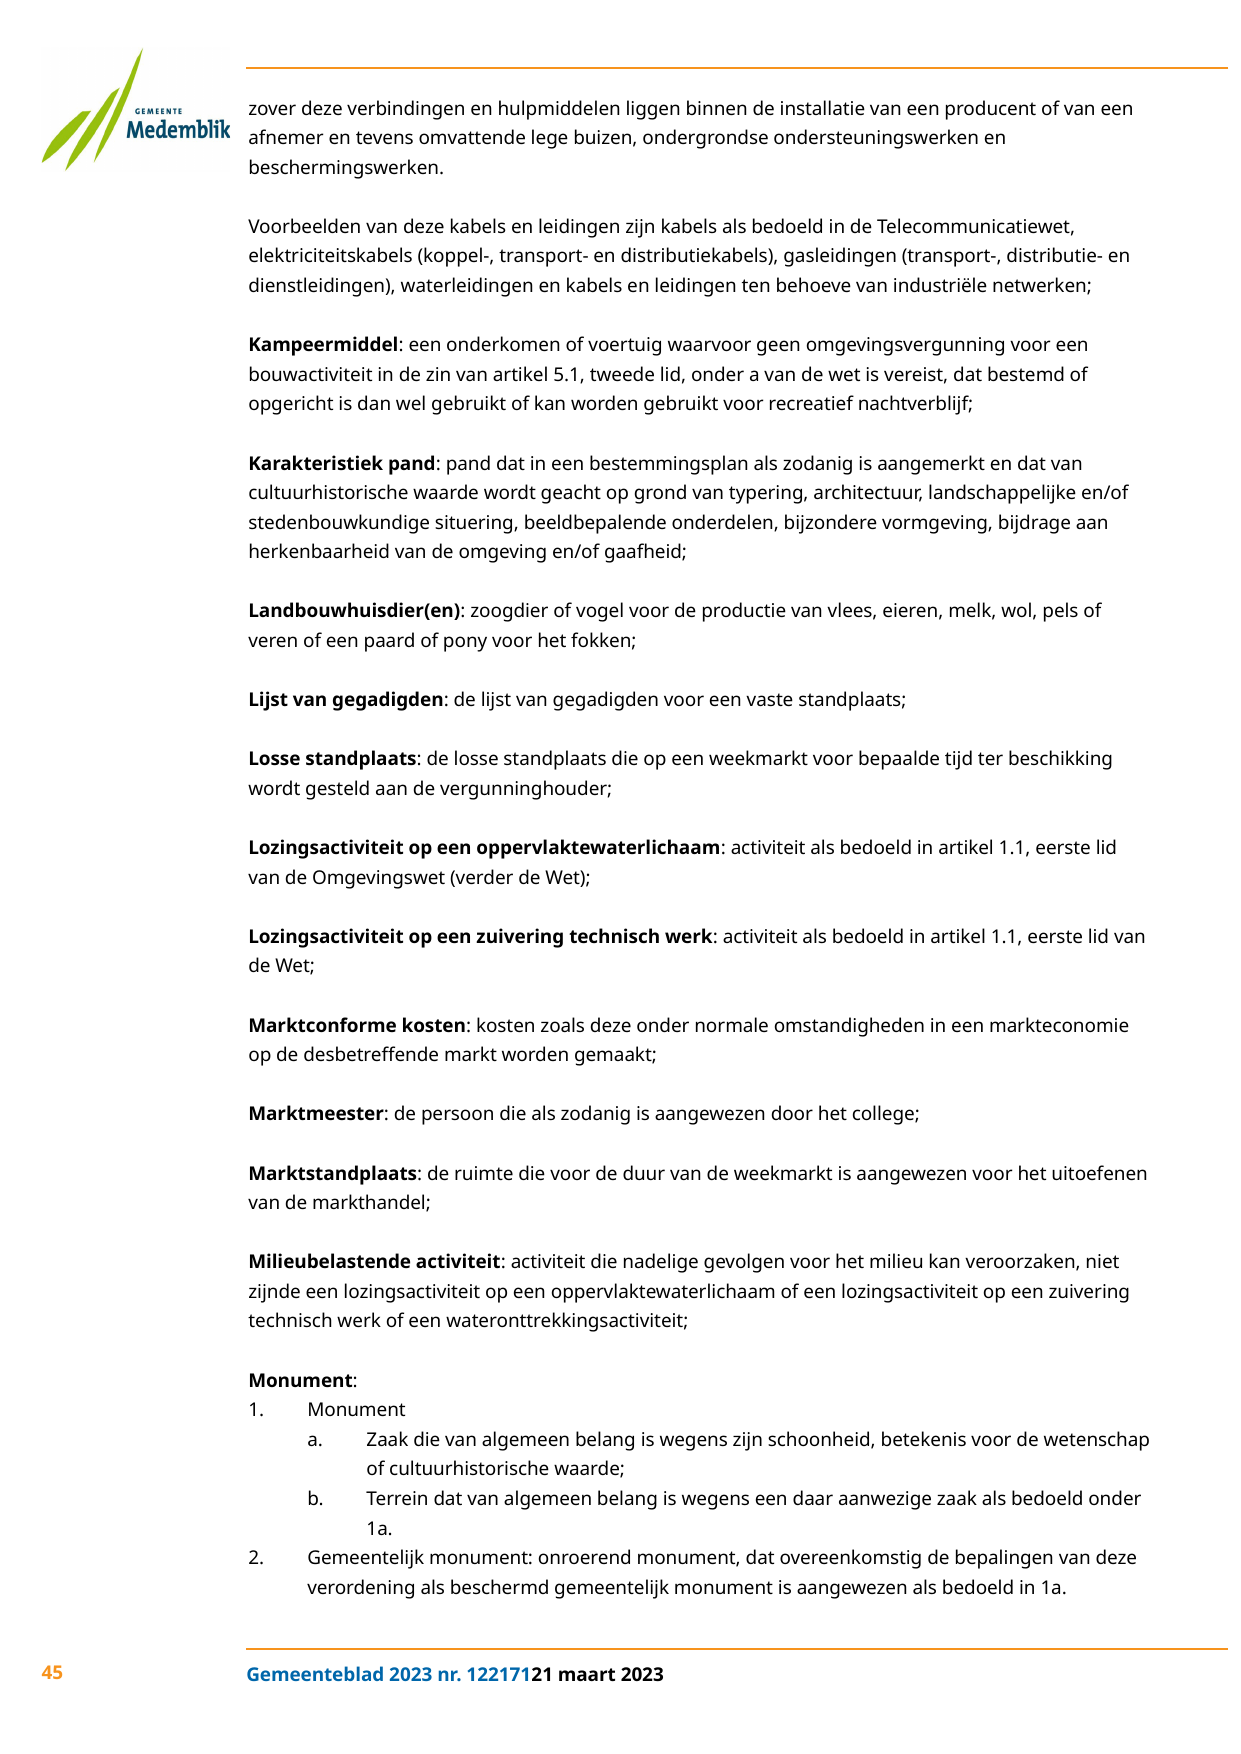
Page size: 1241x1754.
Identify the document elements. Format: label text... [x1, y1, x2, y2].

text Landbouwhuisdier(en): zoogdier of vogel voor de productie van vlees, eieren, melk, wol, pels of veren of een paard of pony voor het fokken; [248, 598, 1152, 653]
text Lozingsactiviteit op een zuivering technisch werk: activiteit als bedoeld in artikel 1.1, eerste lid van de Wet; [248, 923, 1152, 978]
text Milieubelastende activiteit: activiteit die nadelige gevolgen voor het milieu kan veroorzaken, niet zijnde een lozingsactiviteit op een oppervlaktewaterlichaam of een lozingsactiviteit op een zuivering technisch werk of een wateronttrekkingsactiviteit; [248, 1248, 1152, 1333]
text Kampeermiddel: een onderkomen of voertuig waarvoor geen omgevingsvergunning voor een bouwactiviteit in de zin van artikel 5.1, tweede lid, onder a van de wet is vereist, dat bestemd of opgericht is dan wel gebruikt of kan worden gebruikt voor recreatief nachtverblijf; [248, 331, 1152, 416]
text Lozingsactiviteit op een oppervlaktewaterlichaam: activiteit als bedoeld in artikel 1.1, eerste lid van de Omgevingswet (verder de Wet); [248, 834, 1152, 890]
text Monument: [248, 1367, 1152, 1393]
list Zaak die van algemeen belang is wegens zijn schoonheid, betekenis voor de wetenschap of cultuurhistorische waarde; [307, 1426, 1152, 1481]
list Terrein dat van algemeen belang is wegens een daar aanwezige zaak als bedoeld onder 1a. [307, 1485, 1152, 1541]
text Marktstandplaats: de ruimte die voor de duur van de weekmarkt is aangewezen voor het uitoefenen van de markthandel; [248, 1160, 1152, 1215]
text Marktconforme kosten: kosten zoals deze onder normale omstandigheden in een markteconomie op de desbetreffende markt worden gemaakt; [248, 1012, 1152, 1067]
text Losse standplaats: de losse standplaats die op een weekmarkt voor bepaalde tijd ter beschikking wordt gesteld aan de vergunninghouder; [248, 746, 1152, 801]
text Voorbeelden van deze kabels en leidingen zijn kabels als bedoeld in de Telecommunicatiewet, elektriciteitskabels (koppel-, transport- en distributiekabels), gasleidingen (transport-, distributie- en dienstleidingen), waterleidingen en kabels en leidingen ten behoeve van industriële netwerken; [248, 213, 1152, 298]
picture [41, 47, 231, 172]
text Marktmeester: de persoon die als zodanig is aangewezen door het college; [248, 1101, 1152, 1126]
text zover deze verbindingen en hulpmiddelen liggen binnen de installatie van een producent of van een afnemer en tevens omvattende lege buizen, ondergrondse ondersteuningswerken en beschermingswerken. [248, 95, 1152, 180]
text Lijst van gegadigden: de lijst van gegadigden voor een vaste standplaats; [248, 686, 1152, 712]
list Gemeentelijk monument: onroerend monument, dat overeenkomstig de bepalingen van deze verordening als beschermd gemeentelijk monument is aangewezen als bedoeld in 1a. [248, 1544, 1152, 1600]
list Monument [248, 1396, 1152, 1422]
text Karakteristiek pand: pand dat in een bestemmingsplan als zodanig is aangemerkt en dat van cultuurhistorische waarde wordt geacht op grond van typering, architectuur, landschappelijke en/of stedenbouwkundige situering, beeldbepalende onderdelen, bijzondere vormgeving, bijdrage aan herkenbaarheid van de omgeving en/of gaafheid; [248, 450, 1152, 564]
